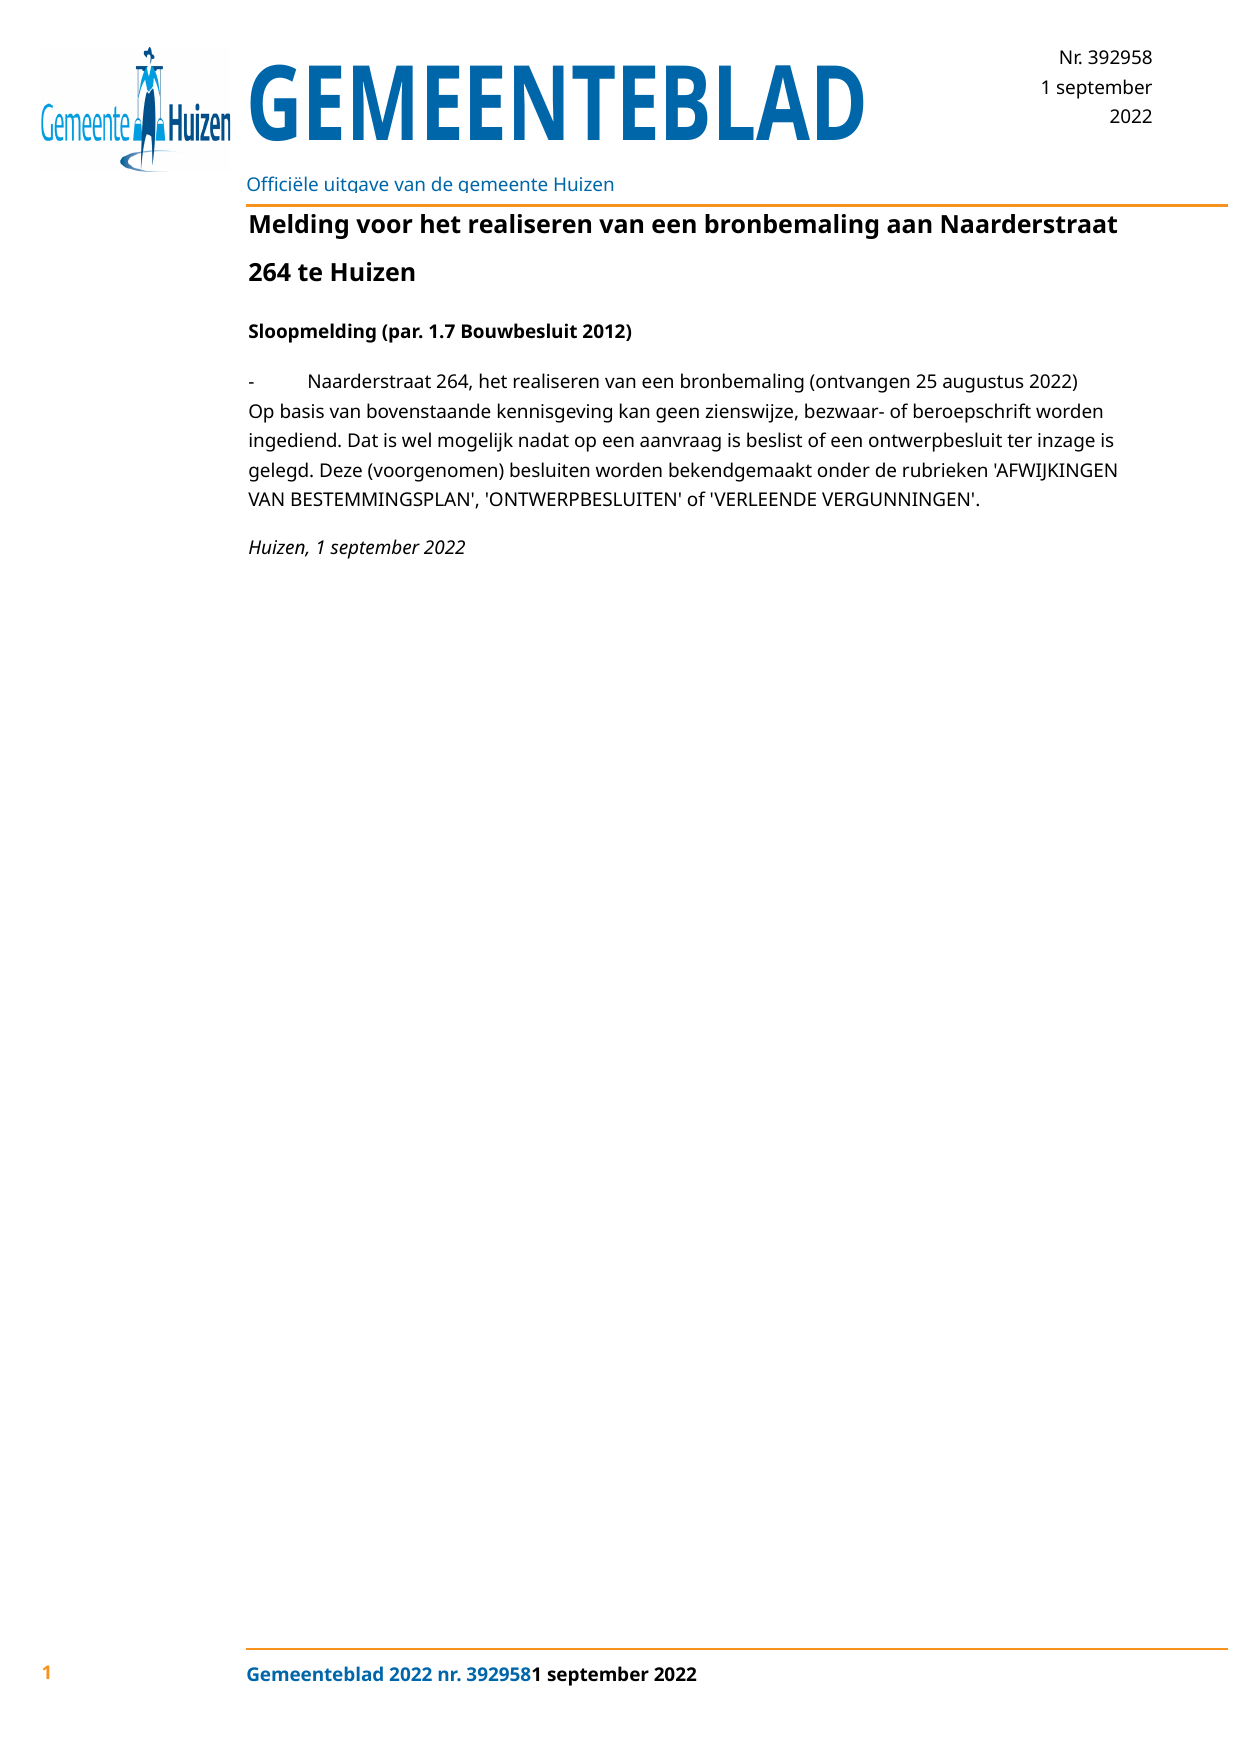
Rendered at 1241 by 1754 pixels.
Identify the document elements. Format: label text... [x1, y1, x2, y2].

text Sloopmelding (par. 1.7 Bouwbesluit 2012) [248, 318, 1152, 344]
text Melding voor het realiseren van een bronbemaling aan Naarderstraat 264 te Huizen [248, 207, 1152, 288]
picture [41, 47, 231, 172]
text Huizen, 1 september 2022 [248, 534, 1152, 560]
list Naarderstraat 264, het realiseren van een bronbemaling (ontvangen 25 augustus 2022) [248, 368, 1152, 394]
text Op basis van bovenstaande kennisgeving kan geen zienswijze, bezwaar- of beroepschrift worden ingediend. Dat is wel mogelijk nadat op een aanvraag is beslist of een ontwerpbesluit ter inzage is gelegd. Deze (voorgenomen) besluiten worden bekendgemaakt onder de rubrieken 'AFWIJKINGEN VAN BESTEMMINGSPLAN', 'ONTWERPBESLUITEN' of 'VERLEENDE VERGUNNINGEN'. [248, 398, 1152, 512]
